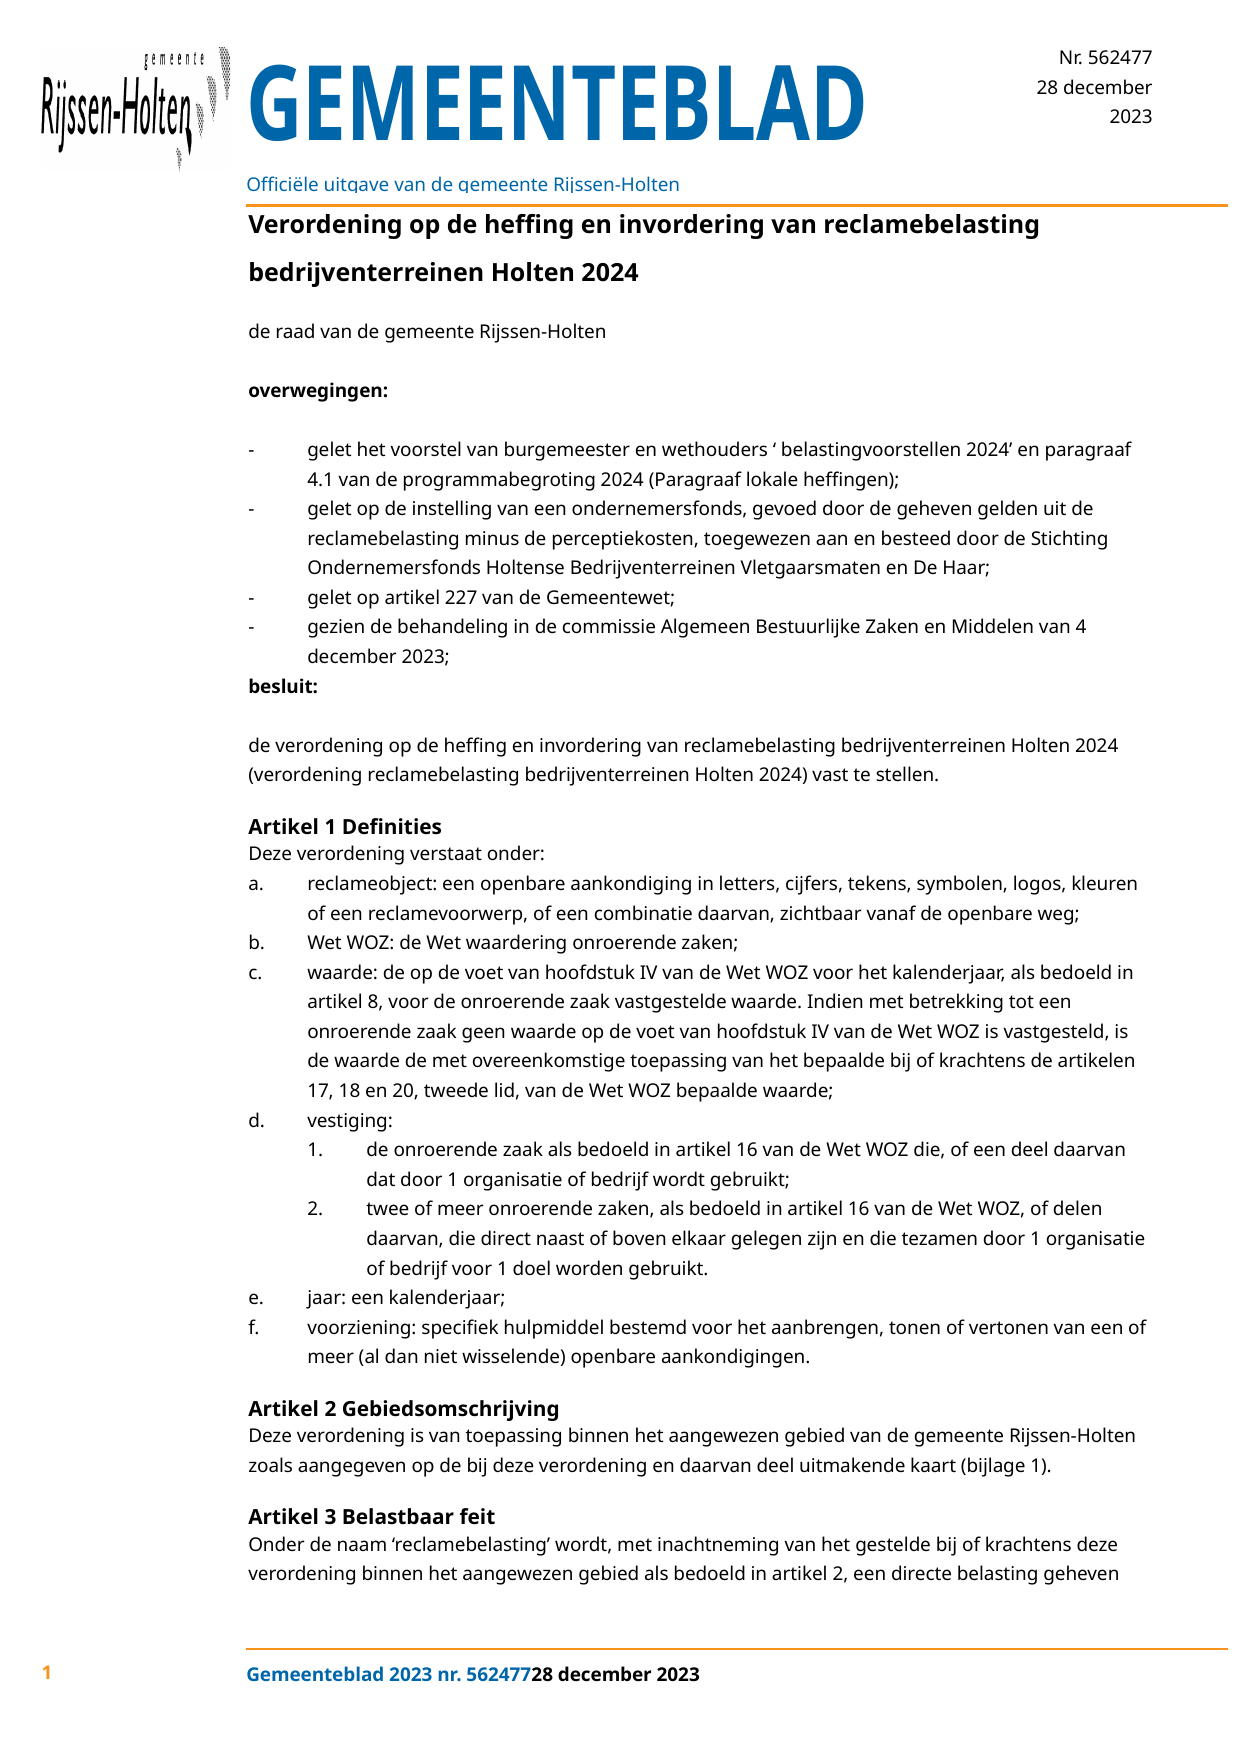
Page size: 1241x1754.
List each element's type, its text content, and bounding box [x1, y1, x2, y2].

text Onder de naam ‘reclamebelasting’ wordt, met inachtneming van het gestelde bij of krachtens deze verordening binnen het aangewezen gebied als bedoeld in artikel 2, een directe belasting geheven [248, 1531, 1152, 1586]
text Deze verordening verstaat onder: [248, 841, 1152, 866]
list gelet het voorstel van burgemeester en wethouders ‘ belastingvoorstellen 2024’ en paragraaf 4.1 van de programmabegroting 2024 (Paragraaf lokale heffingen); [248, 436, 1152, 492]
picture [41, 47, 231, 172]
list Wet WOZ: de Wet waardering onroerende zaken; [248, 929, 1152, 955]
text de raad van de gemeente Rijssen-Holten [248, 318, 1152, 344]
list de onroerende zaak als bedoeld in artikel 16 van de Wet WOZ die, of een deel daarvan dat door 1 organisatie of bedrijf wordt gebruikt; [307, 1136, 1152, 1192]
list gelet op artikel 227 van de Gemeentewet; [248, 584, 1152, 610]
text overwegingen: [248, 377, 1152, 403]
text Artikel 2 Gebiedsomschrijving [248, 1394, 1152, 1422]
text Deze verordening is van toepassing binnen het aangewezen gebied van de gemeente Rijssen-Holten zoals aangegeven op de bij deze verordening en daarvan deel uitmakende kaart (bijlage 1). [248, 1422, 1152, 1478]
text de verordening op de heffing en invordering van reclamebelasting bedrijventerreinen Holten 2024 (verordening reclamebelasting bedrijventerreinen Holten 2024) vast te stellen. [248, 732, 1152, 787]
list reclameobject: een openbare aankondiging in letters, cijfers, tekens, symbolen, logos, kleuren of een reclamevoorwerp, of een combinatie daarvan, zichtbaar vanaf de openbare weg; [248, 870, 1152, 925]
text Verordening op de heffing en invordering van reclamebelasting bedrijventerreinen Holten 2024 [248, 207, 1152, 288]
text besluit: [248, 673, 1152, 699]
text Artikel 1 Definities [248, 812, 1152, 841]
text Artikel 3 Belastbaar feit [248, 1502, 1152, 1531]
list gelet op de instelling van een ondernemersfonds, gevoed door de geheven gelden uit de reclamebelasting minus de perceptiekosten, toegewezen aan en besteed door de Stichting Ondernemersfonds Holtense Bedrijventerreinen Vletgaarsmaten en De Haar; [248, 495, 1152, 580]
list waarde: de op de voet van hoofdstuk IV van de Wet WOZ voor het kalenderjaar, als bedoeld in artikel 8, voor de onroerende zaak vastgestelde waarde. Indien met betrekking tot een onroerende zaak geen waarde op de voet van hoofdstuk IV van de Wet WOZ is vastgesteld, is de waarde de met overeenkomstige toepassing van het bepaalde bij of krachtens de artikelen 17, 18 en 20, tweede lid, van de Wet WOZ bepaalde waarde; [248, 959, 1152, 1103]
list jaar: een kalenderjaar; [248, 1284, 1152, 1310]
list vestiging: [248, 1107, 1152, 1132]
list gezien de behandeling in de commissie Algemeen Bestuurlijke Zaken en Middelen van 4 december 2023; [248, 614, 1152, 669]
list twee of meer onroerende zaken, als bedoeld in artikel 16 van de Wet WOZ, of delen daarvan, die direct naast of boven elkaar gelegen zijn en die tezamen door 1 organisatie of bedrijf voor 1 doel worden gebruikt. [307, 1196, 1152, 1280]
list voorziening: specifiek hulpmiddel bestemd voor het aanbrengen, tonen of vertonen van een of meer (al dan niet wisselende) openbare aankondigingen. [248, 1314, 1152, 1369]
